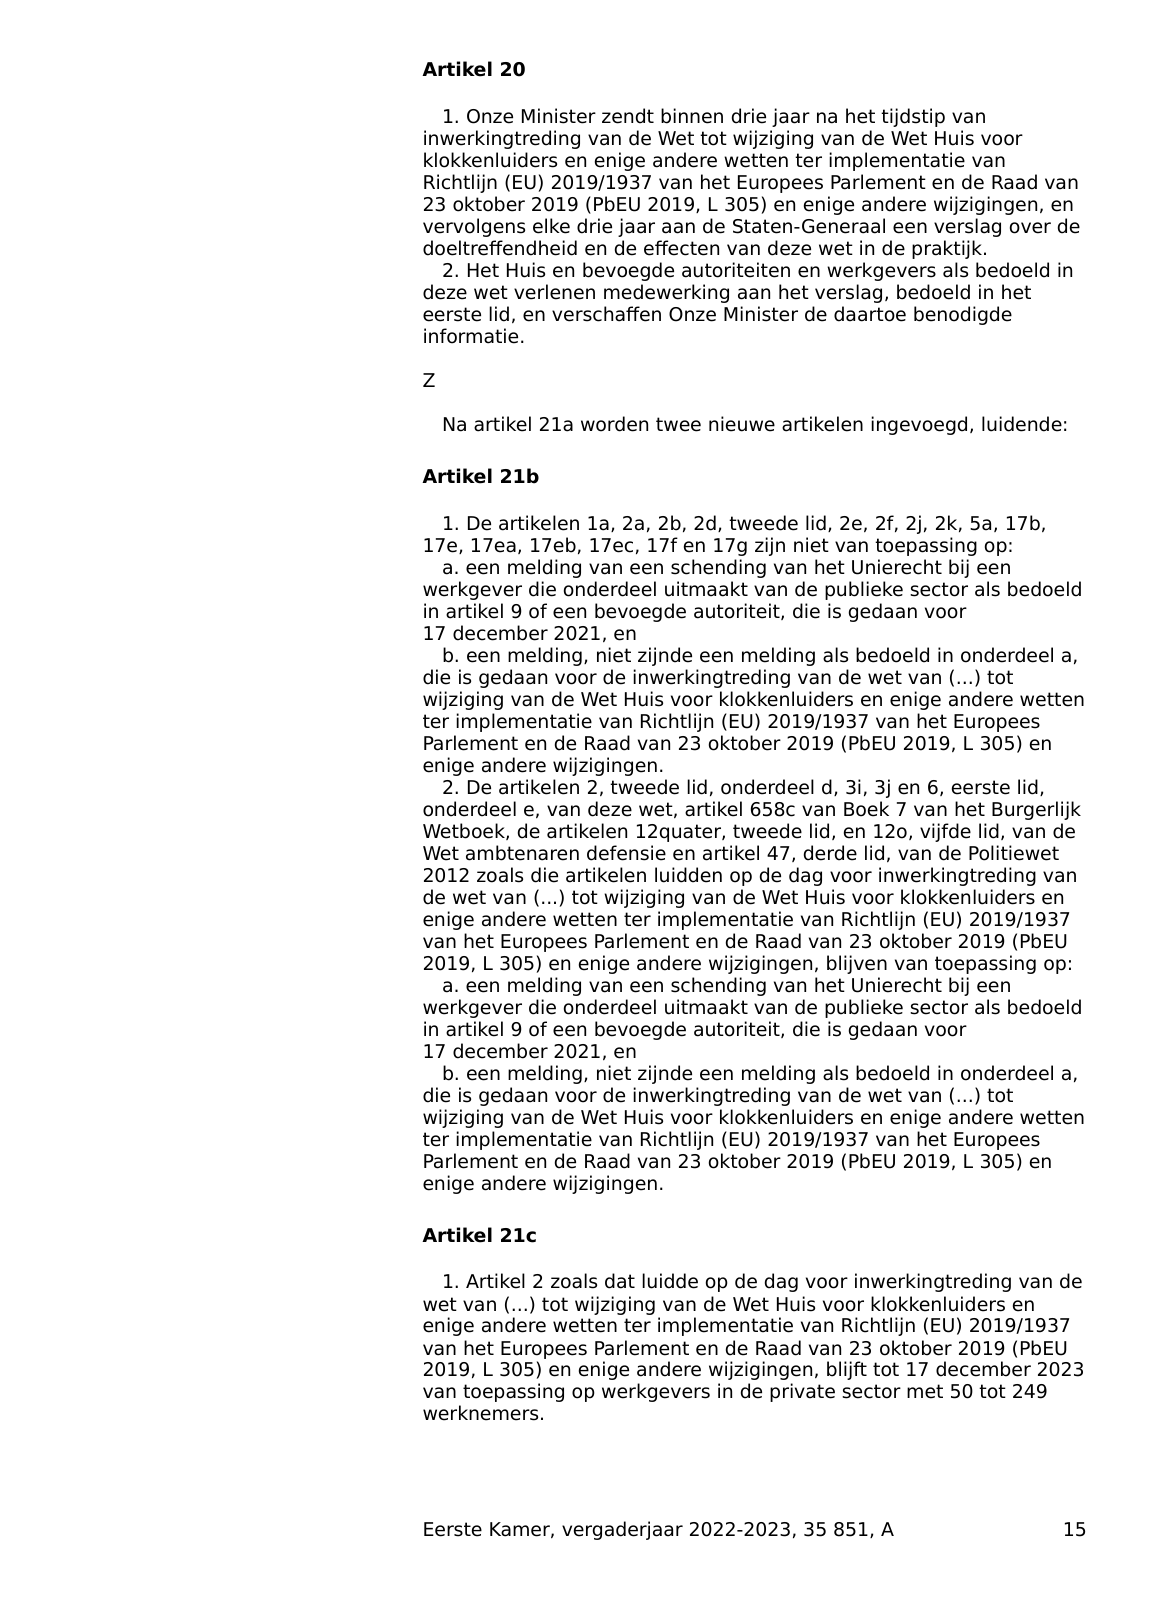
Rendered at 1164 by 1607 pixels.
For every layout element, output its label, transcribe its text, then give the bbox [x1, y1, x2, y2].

subtitle Artikel 21c [422, 1224, 1087, 1246]
text 2. De artikelen 2, tweede lid, onderdeel d, 3i, 3j en 6, eerste lid, onderdeel e, van deze wet, artikel 658c van Boek 7 van het Burgerlijk Wetboek, de artikelen 12quater, tweede lid, en 12o, vijfde lid, van de Wet ambtenaren defensie en artikel 47, derde lid, van de Politiewet 2012 zoals die artikelen luidden op de dag voor inwerkingtreding van de wet van (...) tot wijziging van de Wet Huis voor klokkenluiders en enige andere wetten ter implementatie van Richtlijn (EU) 2019/1937 van het Europees Parlement en de Raad van 23 oktober 2019 (PbEU 2019, L 305) en enige andere wijzigingen, blijven van toepassing op: [422, 777, 1087, 975]
subtitle Artikel 20 [422, 59, 1087, 81]
text 1. Artikel 2 zoals dat luidde op de dag voor inwerkingtreding van de wet van (...) tot wijziging van de Wet Huis voor klokkenluiders en enige andere wetten ter implementatie van Richtlijn (EU) 2019/1937 van het Europees Parlement en de Raad van 23 oktober 2019 (PbEU 2019, L 305) en enige andere wijzigingen, blijft tot 17 december 2023 van toepassing op werkgevers in de private sector met 50 tot 249 werknemers. [422, 1271, 1087, 1425]
text b. een melding, niet zijnde een melding als bedoeld in onderdeel a, die is gedaan voor de inwerkingtreding van de wet van (...) tot wijziging van de Wet Huis voor klokkenluiders en enige andere wetten ter implementatie van Richtlijn (EU) 2019/1937 van het Europees Parlement en de Raad van 23 oktober 2019 (PbEU 2019, L 305) en enige andere wijzigingen. [422, 1063, 1087, 1194]
text Z [422, 370, 1087, 392]
text a. een melding van een schending van het Unierecht bij een werkgever die onderdeel uitmaakt van de publieke sector als bedoeld in artikel 9 of een bevoegde autoriteit, die is gedaan voor 17 december 2021, en [422, 975, 1087, 1063]
text 1. Onze Minister zendt binnen drie jaar na het tijdstip van inwerkingtreding van de Wet tot wijziging van de Wet Huis voor klokkenluiders en enige andere wetten ter implementatie van Richtlijn (EU) 2019/1937 van het Europees Parlement en de Raad van 23 oktober 2019 (PbEU 2019, L 305) en enige andere wijzigingen, en vervolgens elke drie jaar aan de Staten-Generaal een verslag over de doeltreffendheid en de effecten van deze wet in de praktijk. [422, 106, 1087, 260]
text 1. De artikelen 1a, 2a, 2b, 2d, tweede lid, 2e, 2f, 2j, 2k, 5a, 17b, 17e, 17ea, 17eb, 17ec, 17f en 17g zijn niet van toepassing op: [422, 513, 1087, 557]
text 2. Het Huis en bevoegde autoriteiten en werkgevers als bedoeld in deze wet verlenen medewerking aan het verslag, bedoeld in het eerste lid, en verschaffen Onze Minister de daartoe benodigde informatie. [422, 260, 1087, 348]
subtitle Artikel 21b [422, 466, 1087, 488]
text b. een melding, niet zijnde een melding als bedoeld in onderdeel a, die is gedaan voor de inwerkingtreding van de wet van (...) tot wijziging van de Wet Huis voor klokkenluiders en enige andere wetten ter implementatie van Richtlijn (EU) 2019/1937 van het Europees Parlement en de Raad van 23 oktober 2019 (PbEU 2019, L 305) en enige andere wijzigingen. [422, 645, 1087, 777]
text a. een melding van een schending van het Unierecht bij een werkgever die onderdeel uitmaakt van de publieke sector als bedoeld in artikel 9 of een bevoegde autoriteit, die is gedaan voor 17 december 2021, en [422, 557, 1087, 645]
text Na artikel 21a worden twee nieuwe artikelen ingevoegd, luidende: [422, 414, 1087, 436]
